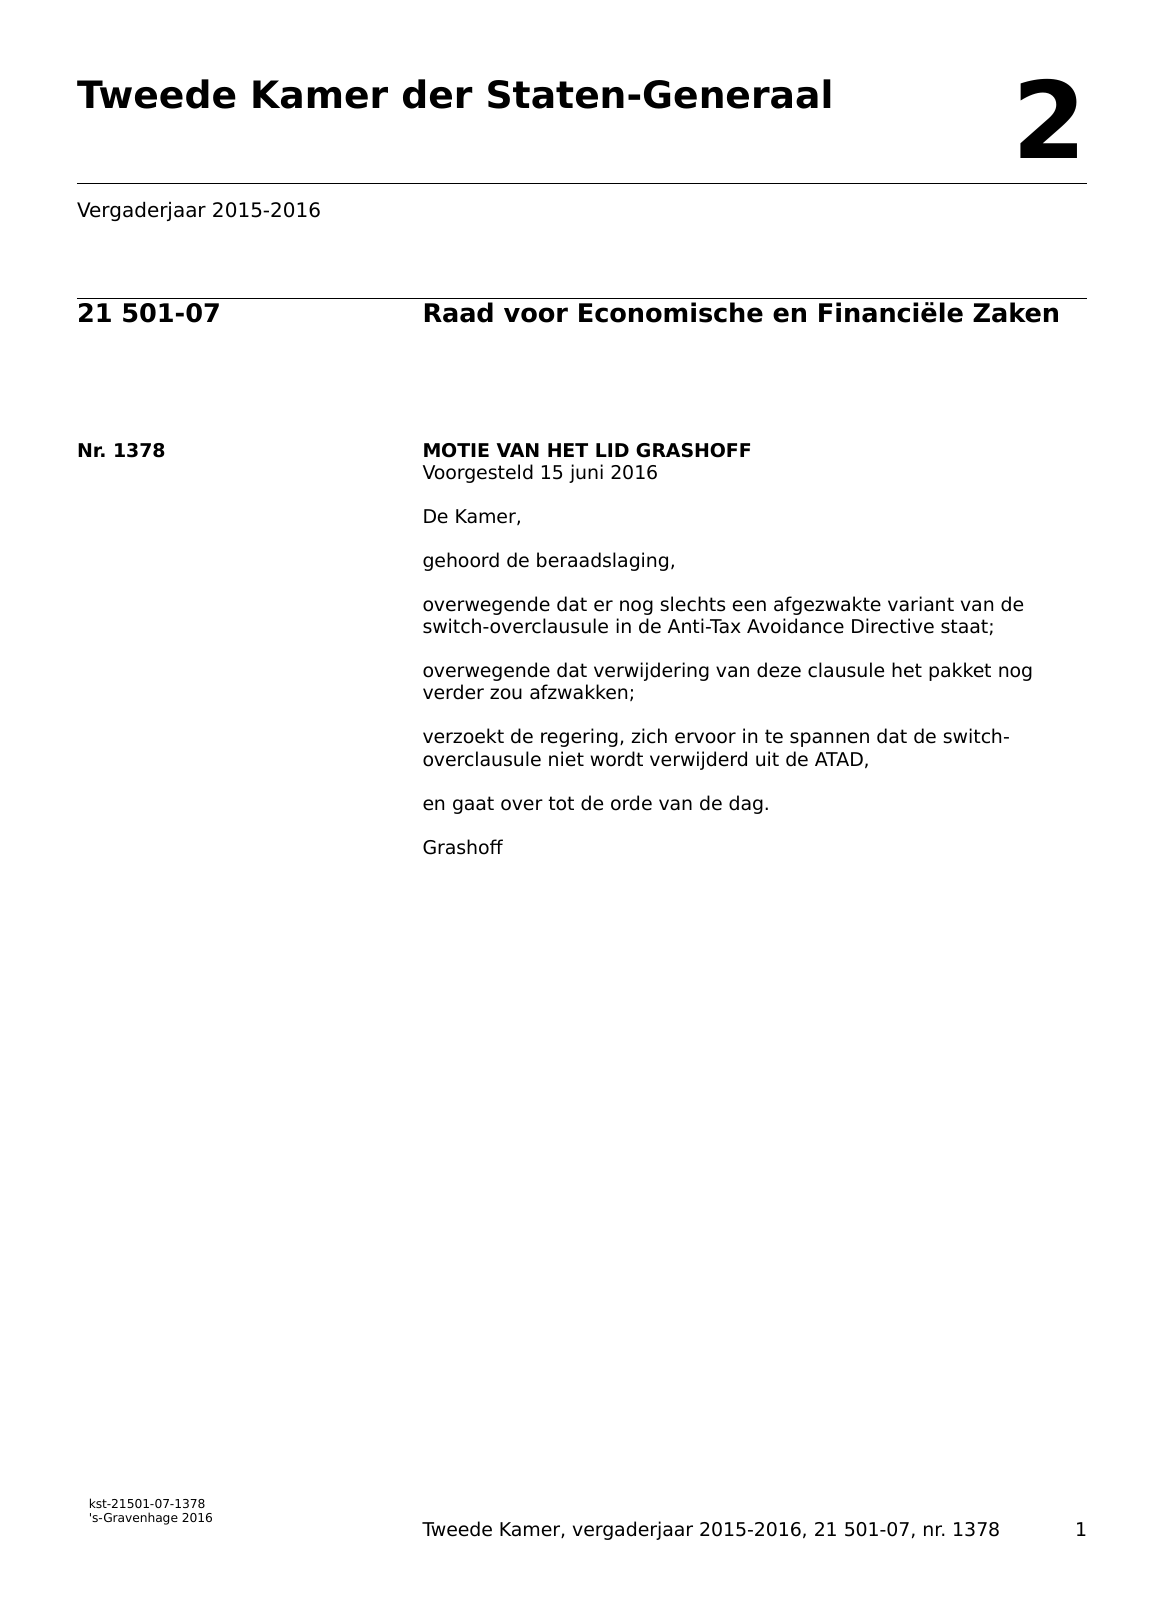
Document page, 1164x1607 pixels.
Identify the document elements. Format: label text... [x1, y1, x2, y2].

text De Kamer, [422, 506, 1087, 528]
text gehoord de beraadslaging, [422, 550, 1087, 572]
text kst-21501-07-1378 [88, 1497, 323, 1511]
subtitle 21 501-07 Raad voor Economische en Financiële Zaken [77, 299, 1087, 329]
table_header 2 [886, 59, 1087, 183]
table_header Tweede Kamer der Staten-Generaal [77, 59, 886, 183]
text 's-Gravenhage 2016 [88, 1511, 323, 1525]
table_cell Vergaderjaar 2015-2016 [77, 184, 1087, 298]
subtitle Nr. 1378 MOTIE VAN HET LID GRASHOFF [77, 440, 1087, 462]
text verzoekt de regering, zich ervoor in te spannen dat de switch-overclausule niet wordt verwijderd uit de ATAD, [422, 726, 1087, 770]
text overwegende dat verwijdering van deze clausule het pakket nog verder zou afzwakken; [422, 660, 1087, 704]
text Voorgesteld 15 juni 2016 [422, 462, 1087, 484]
text Grashoff [422, 837, 1087, 859]
text en gaat over tot de orde van de dag. [422, 793, 1087, 814]
text overwegende dat er nog slechts een afgezwakte variant van de switch-overclausule in de Anti-Tax Avoidance Directive staat; [422, 594, 1087, 638]
